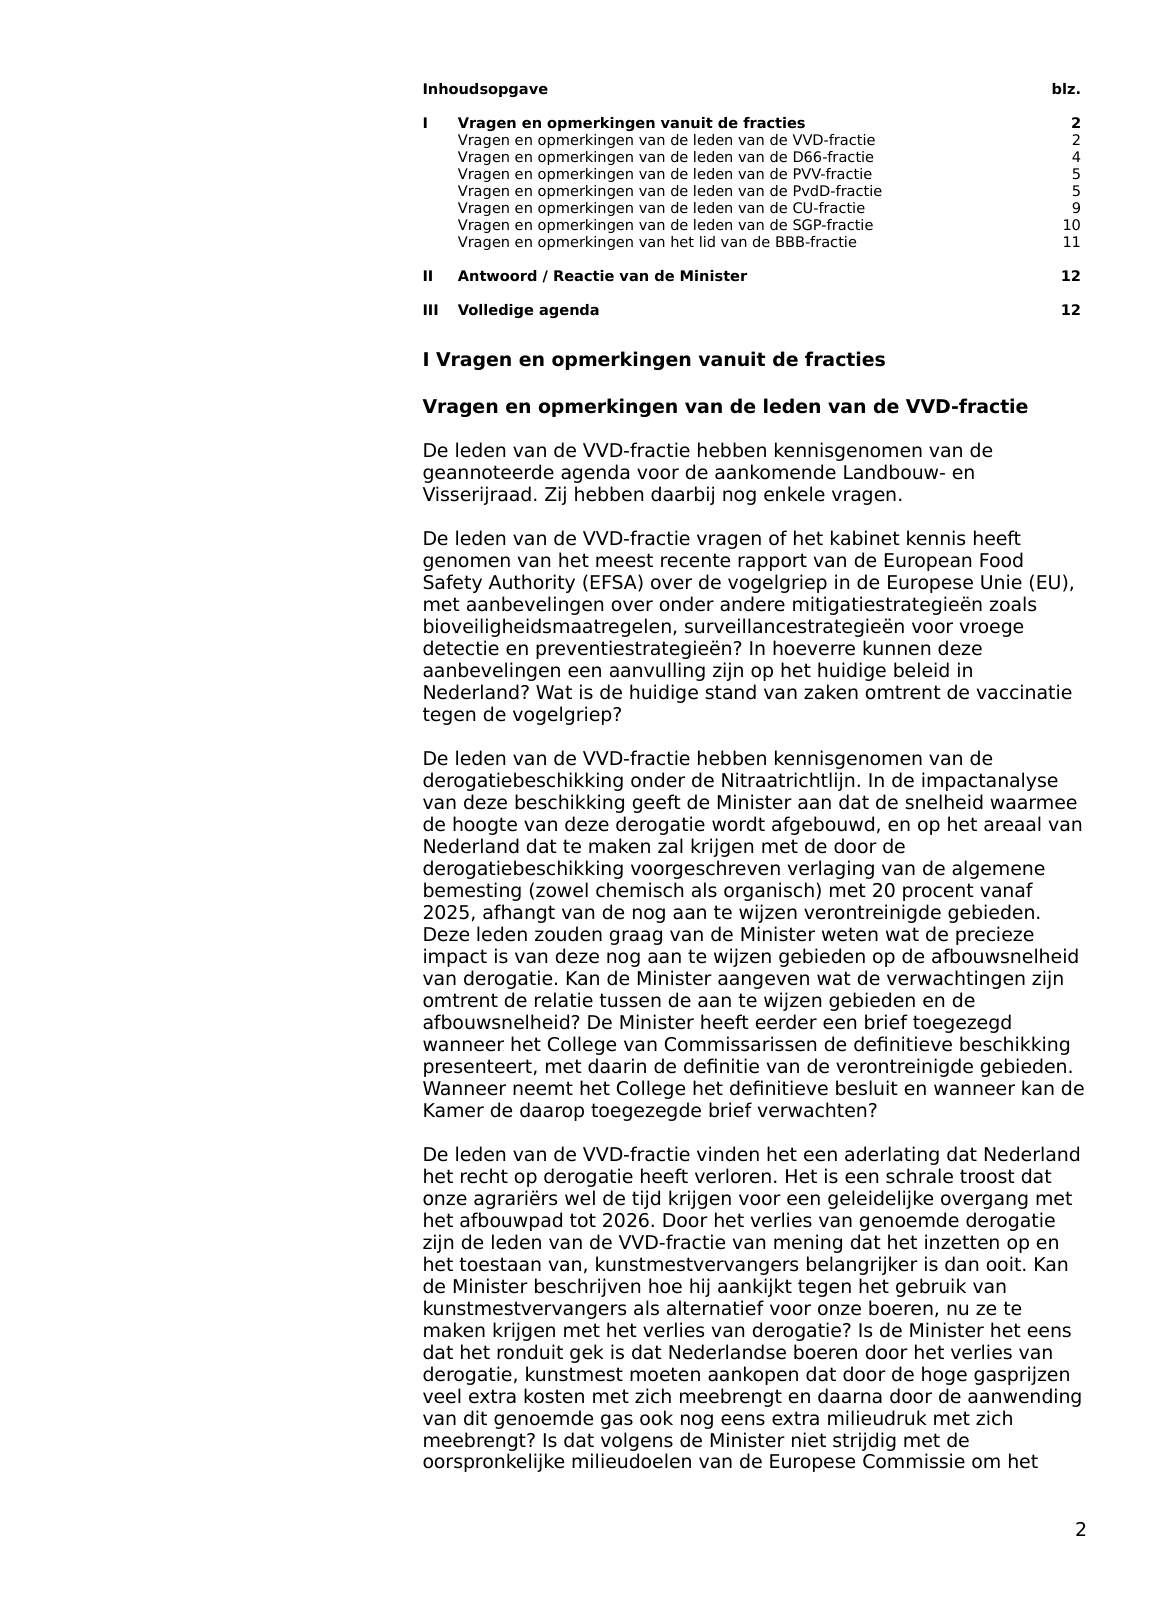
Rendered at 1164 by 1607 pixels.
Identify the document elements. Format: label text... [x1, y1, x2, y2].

table_cell Vragen en opmerkingen van de leden van de VVD-fractie [452, 132, 1028, 149]
table_cell [422, 98, 452, 115]
subtitle Vragen en opmerkingen van de leden van de VVD-fractie [422, 396, 1087, 418]
table_header Inhoudsopgave [422, 81, 1028, 98]
text De leden van de VVD-fractie vinden het een aderlating dat Nederland het recht op derogatie heeft verloren. Het is een schrale troost dat onze agrariërs wel de tijd krijgen voor een geleidelijke overgang met het afbouwpad tot 2026. Door het verlies van genoemde derogatie zijn de leden van de VVD-fractie van mening dat het inzetten op en het toestaan van, kunstmestvervangers belangrijker is dan ooit. Kan de Minister beschrijven hoe hij aankijkt tegen het gebruik van kunstmestvervangers als alternatief voor onze boeren, nu ze te maken krijgen met het verlies van derogatie? Is de Minister het eens dat het ronduit gek is dat Nederlandse boeren door het verlies van derogatie, kunstmest moeten aankopen dat door de hoge gasprijzen veel extra kosten met zich meebrengt en daarna door de aanwending van dit genoemde gas ook nog eens extra milieudruk met zich meebrengt? Is dat volgens de Minister niet strijdig met de oorspronkelijke milieudoelen van de Europese Commissie om het [422, 1144, 1087, 1473]
table_cell [422, 149, 452, 166]
table_cell [422, 200, 452, 217]
table_cell 5 [1028, 183, 1087, 200]
table_cell Vragen en opmerkingen van de leden van de PVV-fractie [452, 166, 1028, 183]
table_cell [452, 285, 1028, 302]
table_cell [452, 251, 1028, 268]
table_cell 9 [1028, 200, 1087, 217]
table_cell [1028, 285, 1087, 302]
table_cell 12 [1028, 268, 1087, 285]
table_cell Vragen en opmerkingen van de leden van de CU-fractie [452, 200, 1028, 217]
table_cell I [422, 115, 452, 132]
table_cell [422, 251, 452, 268]
table_cell Vragen en opmerkingen van de leden van de SGP-fractie [452, 217, 1028, 234]
table_cell [1028, 98, 1087, 115]
subtitle I Vragen en opmerkingen vanuit de fracties [422, 349, 1087, 371]
table_cell Antwoord / Reactie van de Minister [452, 268, 1028, 285]
table_cell Vragen en opmerkingen vanuit de fracties [452, 115, 1028, 132]
table_cell [422, 132, 452, 149]
table_cell Vragen en opmerkingen van het lid van de BBB-fractie [452, 234, 1028, 251]
table_cell [422, 217, 452, 234]
table_cell [1028, 251, 1087, 268]
table_cell [422, 285, 452, 302]
table_cell 5 [1028, 166, 1087, 183]
table_cell [422, 234, 452, 251]
table_cell 4 [1028, 149, 1087, 166]
text De leden van de VVD-fractie vragen of het kabinet kennis heeft genomen van het meest recente rapport van de European Food Safety Authority (EFSA) over de vogelgriep in de Europese Unie (EU), met aanbevelingen over onder andere mitigatiestrategieën zoals bioveiligheidsmaatregelen, surveillancestrategieën voor vroege detectie en preventiestrategieën? In hoeverre kunnen deze aanbevelingen een aanvulling zijn op het huidige beleid in Nederland? Wat is de huidige stand van zaken omtrent de vaccinatie tegen de vogelgriep? [422, 528, 1087, 726]
table_cell Vragen en opmerkingen van de leden van de PvdD-fractie [452, 183, 1028, 200]
text De leden van de VVD-fractie hebben kennisgenomen van de geannoteerde agenda voor de aankomende Landbouw- en Visserijraad. Zij hebben daarbij nog enkele vragen. [422, 440, 1087, 506]
table_cell [422, 183, 452, 200]
table_cell 2 [1028, 132, 1087, 149]
text De leden van de VVD-fractie hebben kennisgenomen van de derogatiebeschikking onder de Nitraatrichtlijn. In de impactanalyse van deze beschikking geeft de Minister aan dat de snelheid waarmee de hoogte van deze derogatie wordt afgebouwd, en op het areaal van Nederland dat te maken zal krijgen met de door de derogatiebeschikking voorgeschreven verlaging van de algemene bemesting (zowel chemisch als organisch) met 20 procent vanaf 2025, afhangt van de nog aan te wijzen verontreinigde gebieden. Deze leden zouden graag van de Minister weten wat de precieze impact is van deze nog aan te wijzen gebieden op de afbouwsnelheid van derogatie. Kan de Minister aangeven wat de verwachtingen zijn omtrent de relatie tussen de aan te wijzen gebieden en de afbouwsnelheid? De Minister heeft eerder een brief toegezegd wanneer het College van Commissarissen de definitieve beschikking presenteert, met daarin de definitie van de verontreinigde gebieden. Wanneer neemt het College het definitieve besluit en wanneer kan de Kamer de daarop toegezegde brief verwachten? [422, 748, 1087, 1122]
table_cell 12 [1028, 302, 1087, 319]
table_header blz. [1028, 81, 1087, 98]
table_cell Vragen en opmerkingen van de leden van de D66-fractie [452, 149, 1028, 166]
table_cell [452, 98, 1028, 115]
table_cell [422, 166, 452, 183]
table_cell II [422, 268, 452, 285]
table_cell Volledige agenda [452, 302, 1028, 319]
table_cell 2 [1028, 115, 1087, 132]
table_cell 11 [1028, 234, 1087, 251]
table_cell 10 [1028, 217, 1087, 234]
table_cell III [422, 302, 452, 319]
